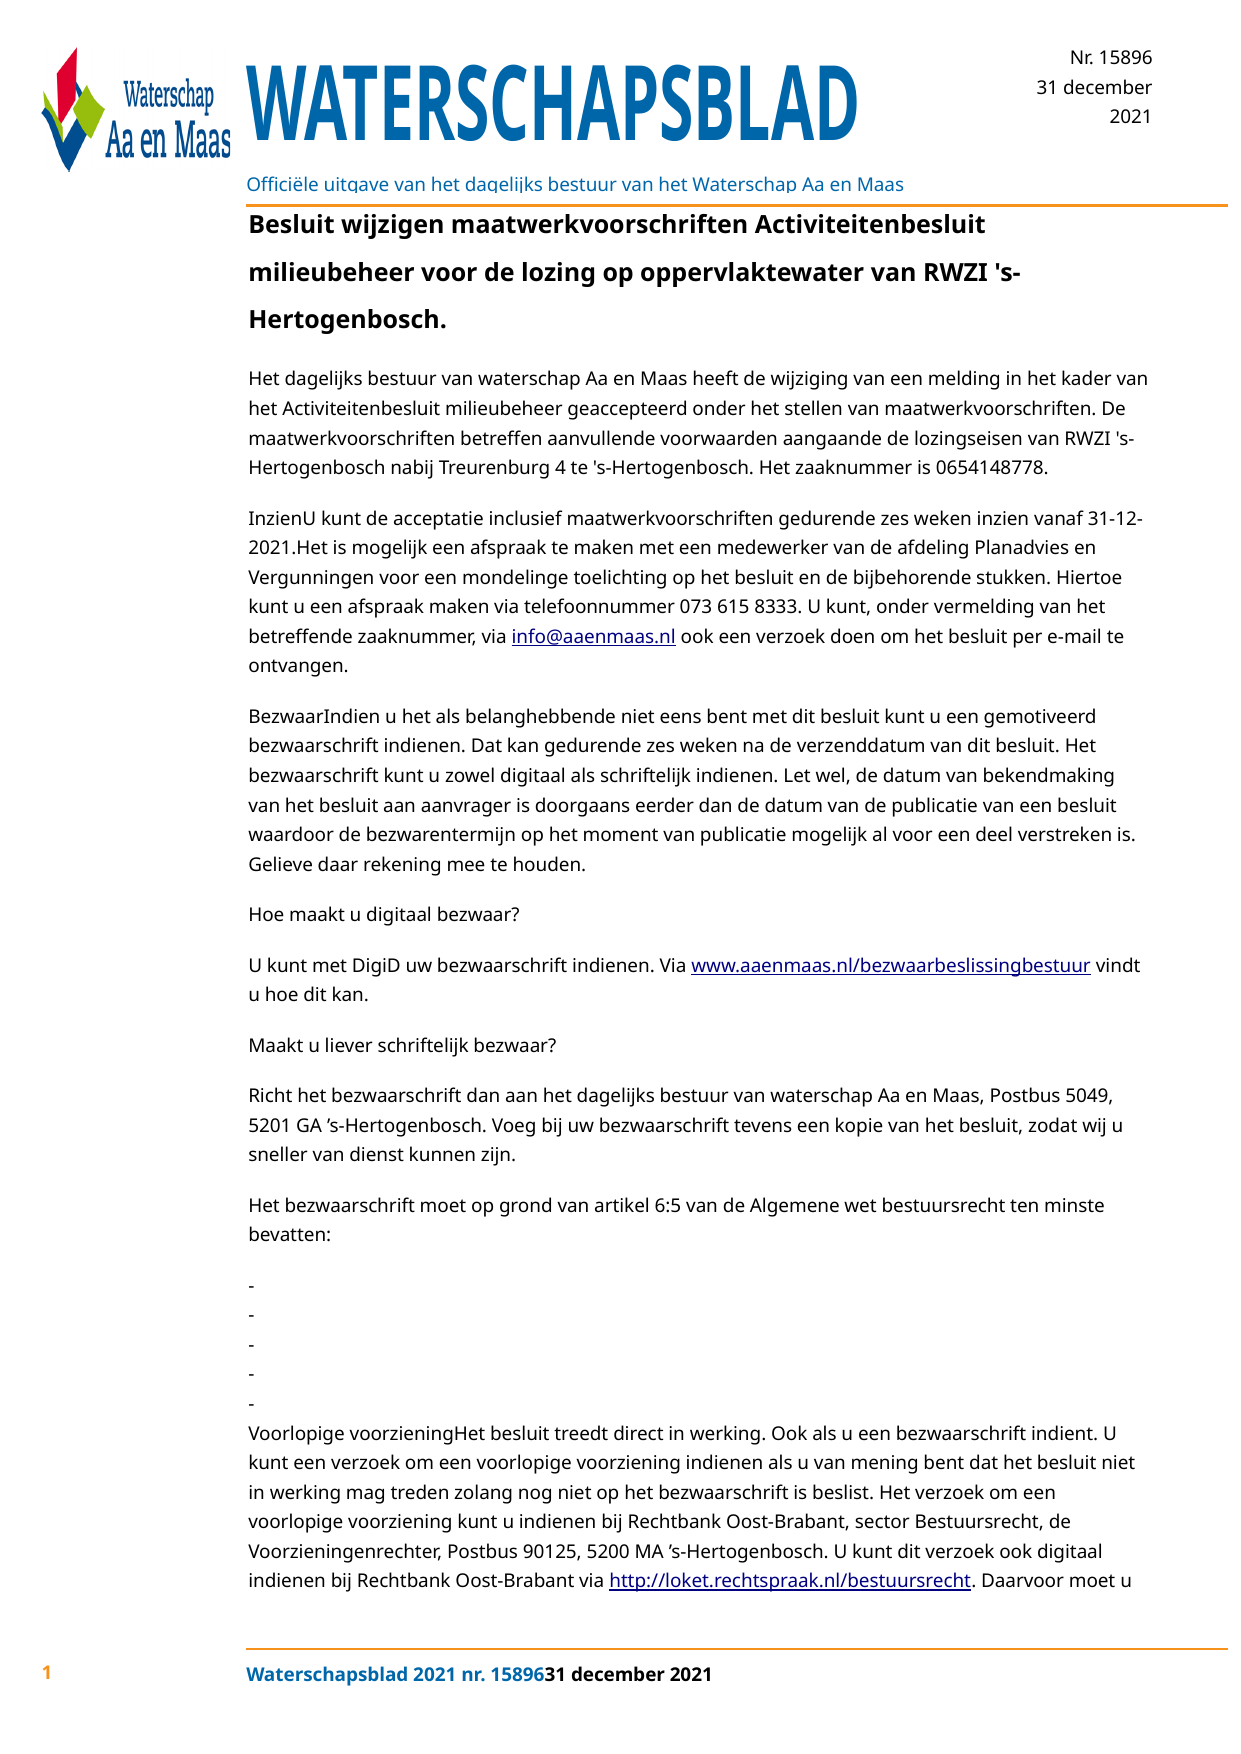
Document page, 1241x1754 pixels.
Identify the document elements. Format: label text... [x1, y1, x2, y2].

text Richt het bezwaarschrift dan aan het dagelijks bestuur van waterschap Aa en Maas, Postbus 5049, 5201 GA ’s-Hertogenbosch. Voeg bij uw bezwaarschrift tevens een kopie van het besluit, zodat wij u sneller van dienst kunnen zijn. [248, 1082, 1152, 1167]
text InzienU kunt de acceptatie inclusief maatwerkvoorschriften gedurende zes weken inzien vanaf 31-12-2021.Het is mogelijk een afspraak te maken met een medewerker van de afdeling Planadvies en Vergunningen voor een mondelinge toelichting op het besluit en de bijbehorende stukken. Hiertoe kunt u een afspraak maken via telefoonnummer 073 615 8333. U kunt, onder vermelding van het betreffende zaaknummer, via info@aaenmaas.nl ook een verzoek doen om het besluit per e-mail te ontvangen. [248, 505, 1152, 678]
text Hoe maakt u digitaal bezwaar? [248, 901, 1152, 927]
text Het bezwaarschrift moet op grond van artikel 6:5 van de Algemene wet bestuursrecht ten minste bevatten: [248, 1192, 1152, 1247]
text U kunt met DigiD uw bezwaarschrift indienen. Via www.aaenmaas.nl/bezwaarbeslissingbestuur vindt u hoe dit kan. [248, 952, 1152, 1007]
text Het dagelijks bestuur van waterschap Aa en Maas heeft de wijziging van een melding in het kader van het Activiteitenbesluit milieubeheer geaccepteerd onder het stellen van maatwerkvoorschriften. De maatwerkvoorschriften betreffen aanvullende voorwaarden aangaande de lozingseisen van RWZI 's-Hertogenbosch nabij Treurenburg 4 te 's-Hertogenbosch. Het zaaknummer is 0654148778. [248, 366, 1152, 480]
text Besluit wijzigen maatwerkvoorschriften Activiteitenbesluit milieubeheer voor de lozing op oppervlaktewater van RWZI 's-Hertogenbosch. [248, 207, 1152, 336]
text BezwaarIndien u het als belanghebbende niet eens bent met dit besluit kunt u een gemotiveerd bezwaarschrift indienen. Dat kan gedurende zes weken na de verzenddatum van dit besluit. Het bezwaarschrift kunt u zowel digitaal als schriftelijk indienen. Let wel, de datum van bekendmaking van het besluit aan aanvrager is doorgaans eerder dan de datum van de publicatie van een besluit waardoor de bezwarentermijn op het moment van publicatie mogelijk al voor een deel verstreken is. Gelieve daar rekening mee te houden. [248, 703, 1152, 877]
picture [41, 47, 231, 172]
text Voorlopige voorzieningHet besluit treedt direct in werking. Ook als u een bezwaarschrift indient. U kunt een verzoek om een voorlopige voorziening indienen als u van mening bent dat het besluit niet in werking mag treden zolang nog niet op het bezwaarschrift is beslist. Het verzoek om een voorlopige voorziening kunt u indienen bij Rechtbank Oost-Brabant, sector Bestuursrecht, de Voorzieningenrechter, Postbus 90125, 5200 MA ’s-Hertogenbosch. U kunt dit verzoek ook digitaal indienen bij Rechtbank Oost-Brabant via http://loket.rechtspraak.nl/bestuursrecht. Daarvoor moet u [248, 1420, 1152, 1593]
text Maakt u liever schriftelijk bezwaar? [248, 1032, 1152, 1057]
